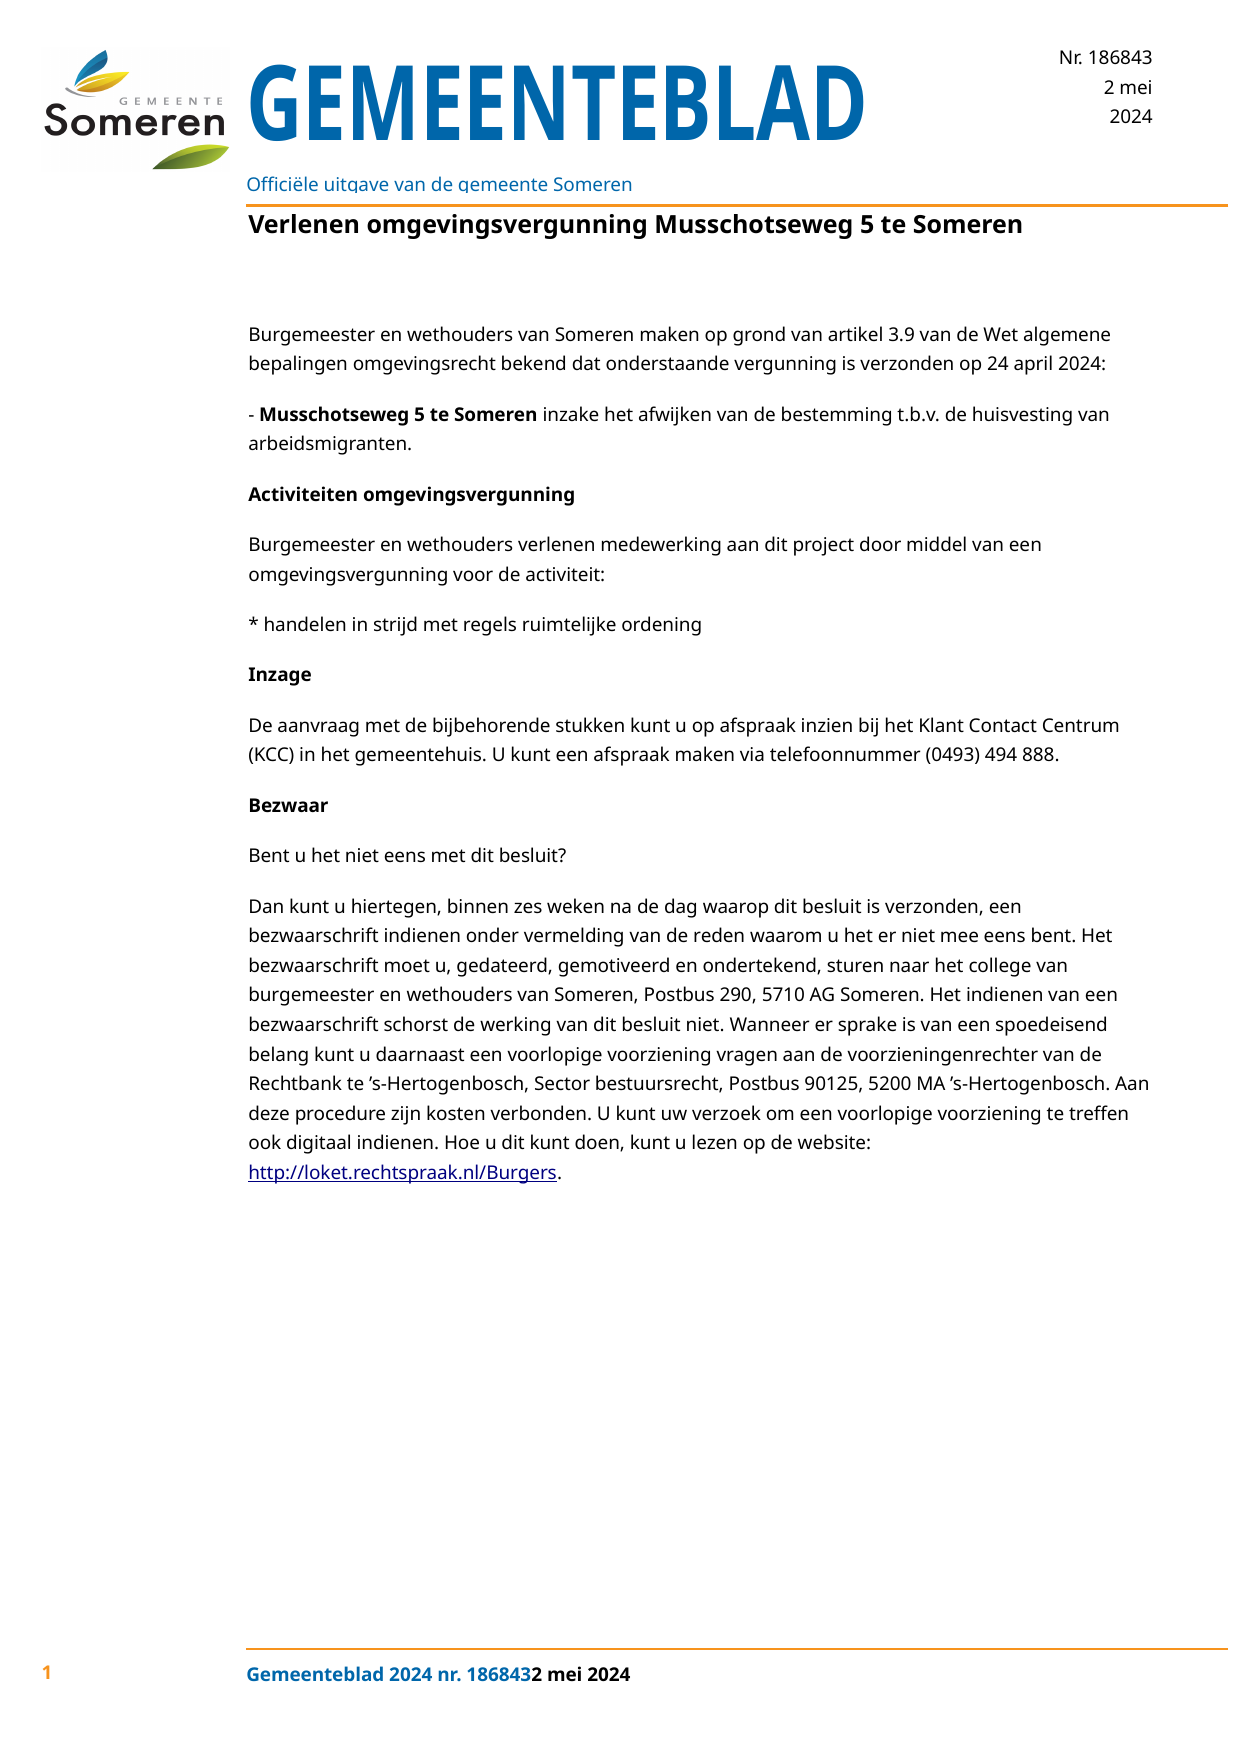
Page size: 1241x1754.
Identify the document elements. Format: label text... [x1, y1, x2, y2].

text Inzage [248, 662, 1152, 687]
text De aanvraag met de bijbehorende stukken kunt u op afspraak inzien bij het Klant Contact Centrum (KCC) in het gemeentehuis. U kunt een afspraak maken via telefoonnummer (0493) 494 888. [248, 712, 1152, 767]
text Verlenen omgevingsvergunning Musschotseweg 5 te Someren [248, 207, 1152, 241]
text Activiteiten omgevingsvergunning [248, 481, 1152, 506]
text Bent u het niet eens met dit besluit? [248, 842, 1152, 868]
text Burgemeester en wethouders van Someren maken op grond van artikel 3.9 van de Wet algemene bepalingen omgevingsrecht bekend dat onderstaande vergunning is verzonden op 24 april 2024: [248, 321, 1152, 376]
text Dan kunt u hiertegen, binnen zes weken na de dag waarop dit besluit is verzonden, een bezwaarschrift indienen onder vermelding van de reden waarom u het er niet mee eens bent. Het bezwaarschrift moet u, gedateerd, gemotiveerd en ondertekend, sturen naar het college van burgemeester en wethouders van Someren, Postbus 290, 5710 AG Someren. Het indienen van een bezwaarschrift schorst de werking van dit besluit niet. Wanneer er sprake is van een spoedeisend belang kunt u daarnaast een voorlopige voorziening vragen aan de voorzieningenrechter van de Rechtbank te ’s-Hertogenbosch, Sector bestuursrecht, Postbus 90125, 5200 MA ’s-Hertogenbosch. Aan deze procedure zijn kosten verbonden. U kunt uw verzoek om een voorlopige voorziening te treffen ook digitaal indienen. Hoe u dit kunt doen, kunt u lezen op de website: http://loket.rechtspraak.nl/Burgers. [248, 893, 1152, 1185]
text * handelen in strijd met regels ruimtelijke ordening [248, 611, 1152, 637]
text - Musschotseweg 5 te Someren inzake het afwijken van de bestemming t.b.v. de huisvesting van arbeidsmigranten. [248, 401, 1152, 456]
text Burgemeester en wethouders verlenen medewerking aan dit project door middel van een omgevingsvergunning voor de activiteit: [248, 531, 1152, 586]
picture [41, 47, 231, 172]
text Bezwaar [248, 792, 1152, 818]
